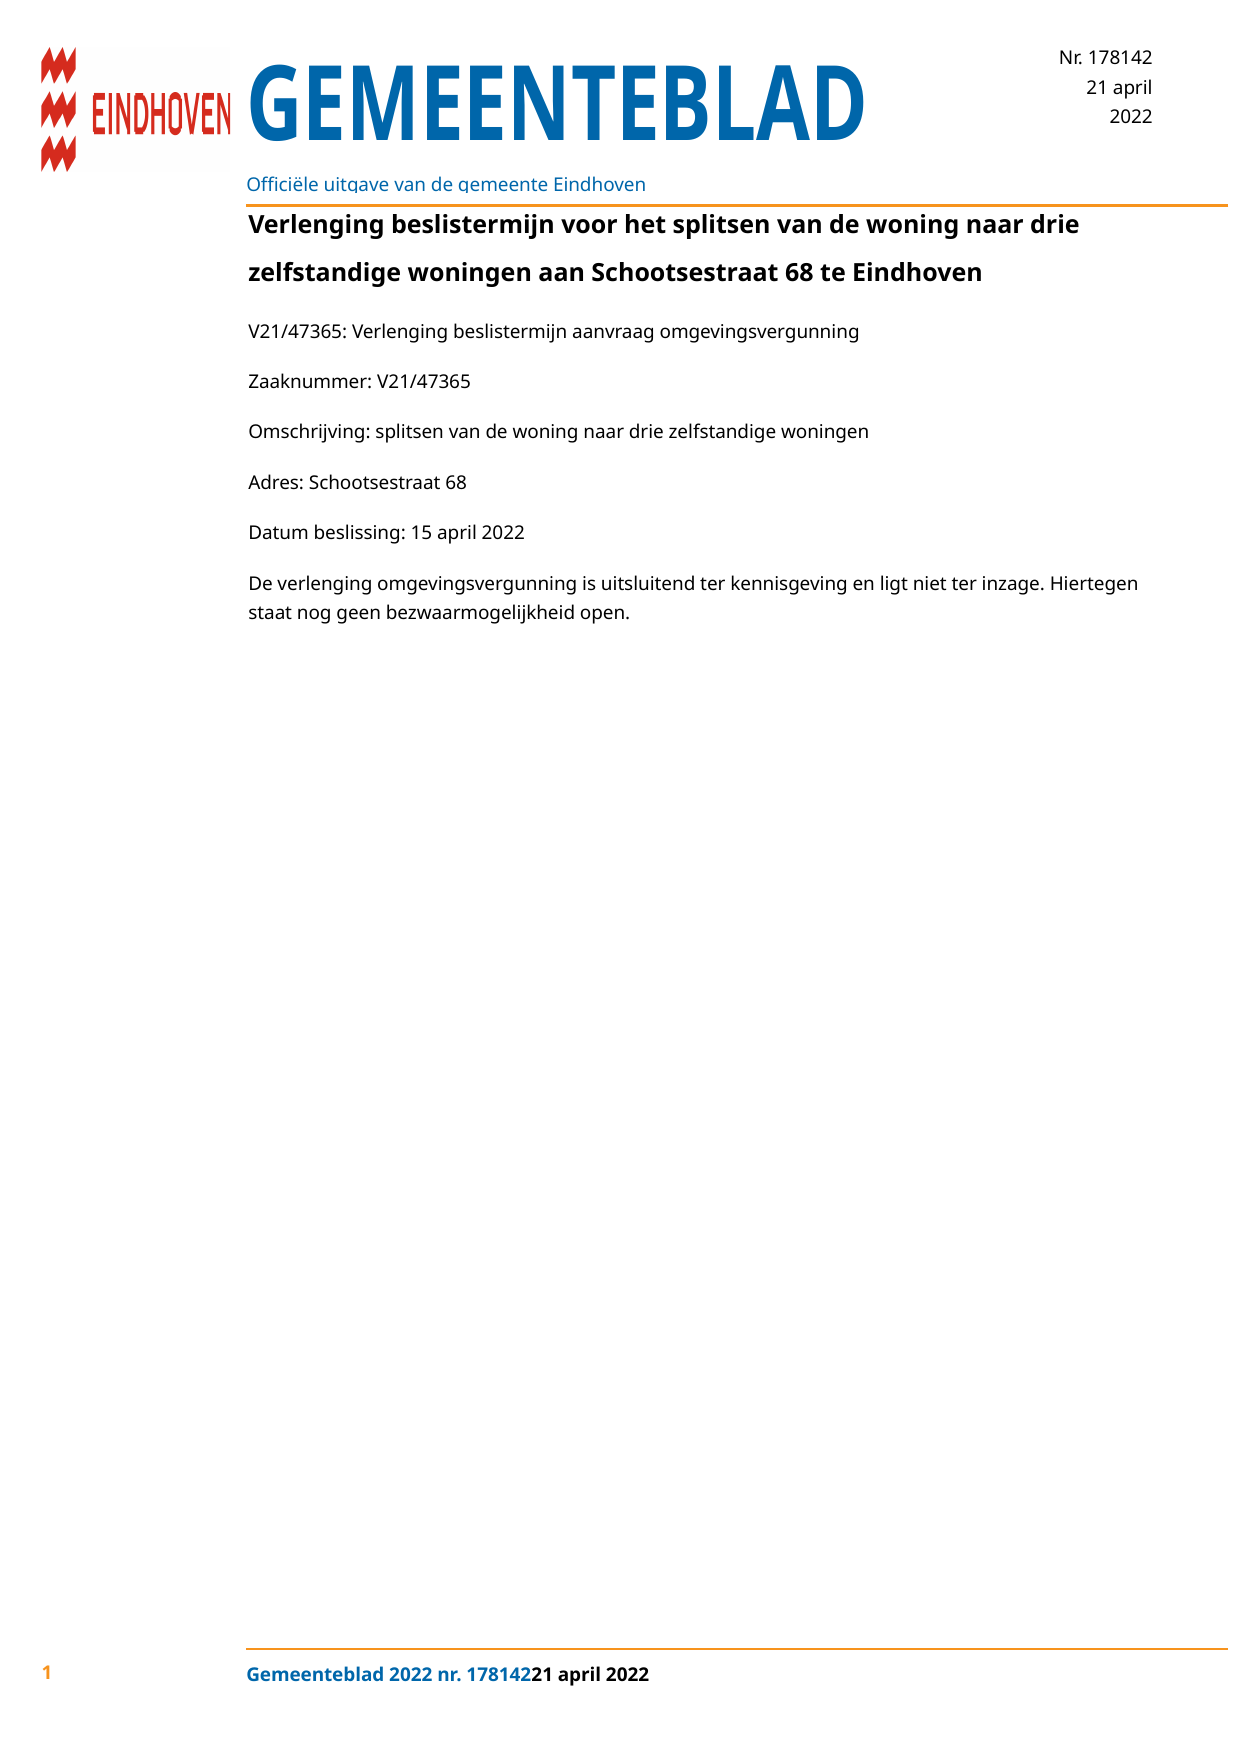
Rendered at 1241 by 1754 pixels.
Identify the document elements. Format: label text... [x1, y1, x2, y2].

text Adres: Schootsestraat 68 [248, 469, 1152, 495]
picture [41, 47, 231, 172]
text Verlenging beslistermijn voor het splitsen van de woning naar drie zelfstandige woningen aan Schootsestraat 68 te Eindhoven [248, 207, 1152, 288]
text Datum beslissing: 15 april 2022 [248, 519, 1152, 545]
text Zaaknummer: V21/47365 [248, 368, 1152, 394]
text Omschrijving: splitsen van de woning naar drie zelfstandige woningen [248, 419, 1152, 444]
text De verlenging omgevingsvergunning is uitsluitend ter kennisgeving en ligt niet ter inzage. Hiertegen staat nog geen bezwaarmogelijkheid open. [248, 570, 1152, 625]
text V21/47365: Verlenging beslistermijn aanvraag omgevingsvergunning [248, 318, 1152, 344]
